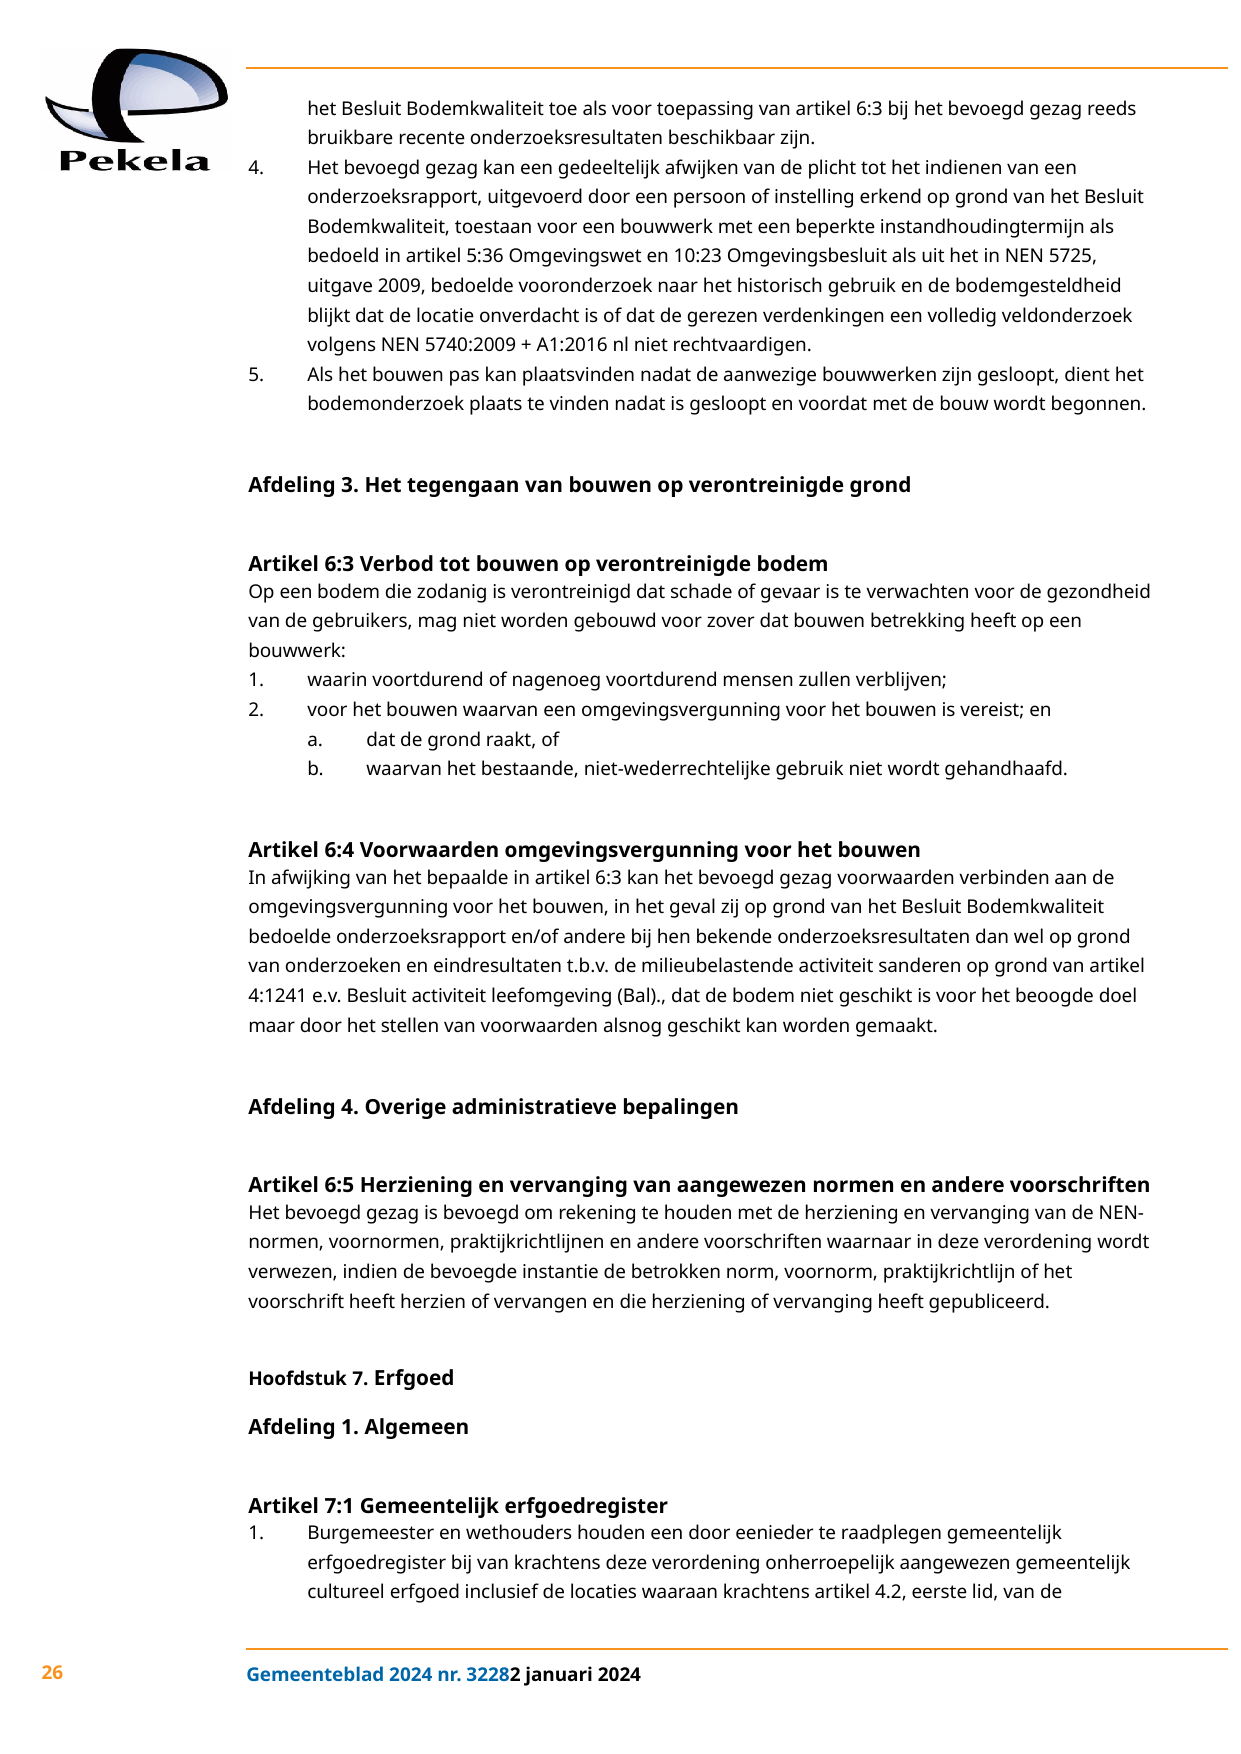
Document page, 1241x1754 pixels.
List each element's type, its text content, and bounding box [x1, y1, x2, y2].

text Artikel 6:5 Herziening en vervanging van aangewezen normen en andere voorschriften [248, 1171, 1152, 1199]
text Afdeling 1. Algemeen [248, 1412, 1152, 1441]
list waarin voortdurend of nagenoeg voortdurend mensen zullen verblijven; [248, 667, 1152, 692]
list Als het bouwen pas kan plaatsvinden nadat de aanwezige bouwwerken zijn gesloopt, dient het bodemonderzoek plaats te vinden nadat is gesloopt en voordat met de bouw wordt begonnen. [248, 361, 1152, 416]
text Artikel 6:3 Verbod tot bouwen op verontreinigde bodem [248, 549, 1152, 578]
text Op een bodem die zodanig is verontreinigd dat schade of gevaar is te verwachten voor de gezondheid van de gebruikers, mag niet worden gebouwd voor zover dat bouwen betrekking heeft op een bouwwerk: [248, 578, 1152, 663]
list Het bevoegd gezag kan een gedeeltelijk afwijken van de plicht tot het indienen van een onderzoeksrapport, uitgevoerd door een persoon of instelling erkend op grond van het Besluit Bodemkwaliteit, toestaan voor een bouwwerk met een beperkte instandhoudingtermijn als bedoeld in artikel 5:36 Omgevingswet en 10:23 Omgevingsbesluit als uit het in NEN 5725, uitgave 2009, bedoelde vooronderzoek naar het historisch gebruik en de bodemgesteldheid blijkt dat de locatie onverdacht is of dat de gerezen verdenkingen een volledig veldonderzoek volgens NEN 5740:2009 + A1:2016 nl niet rechtvaardigen. [248, 154, 1152, 357]
list voor het bouwen waarvan een omgevingsvergunning voor het bouwen is vereist; en [248, 696, 1152, 722]
text Het bevoegd gezag is bevoegd om rekening te houden met de herziening en vervanging van de NEN-normen, voornormen, praktijkrichtlijnen en andere voorschriften waarnaar in deze verordening wordt verwezen, indien de bevoegde instantie de betrokken norm, voornorm, praktijkrichtlijn of het voorschrift heeft herzien of vervangen en die herziening of vervanging heeft gepubliceerd. [248, 1199, 1152, 1313]
text Artikel 7:1 Gemeentelijk erfgoedregister [248, 1491, 1152, 1519]
text Artikel 6:4 Voorwaarden omgevingsvergunning voor het bouwen [248, 835, 1152, 864]
list waarvan het bestaande, niet-wederrechtelijke gebruik niet wordt gehandhaafd. [307, 755, 1152, 781]
list het Besluit Bodemkwaliteit toe als voor toepassing van artikel 6:3 bij het bevoegd gezag reeds bruikbare recente onderzoeksresultaten beschikbaar zijn. [248, 95, 1152, 150]
picture [41, 47, 231, 172]
text In afwijking van het bepaalde in artikel 6:3 kan het bevoegd gezag voorwaarden verbinden aan de omgevingsvergunning voor het bouwen, in het geval zij op grond van het Besluit Bodemkwaliteit bedoelde onderzoeksrapport en/of andere bij hen bekende onderzoeksresultaten dan wel op grond van onderzoeken en eindresultaten t.b.v. de milieubelastende activiteit sanderen op grond van artikel 4:1241 e.v. Besluit activiteit leefomgeving (Bal)., dat de bodem niet geschikt is voor het beoogde doel maar door het stellen van voorwaarden alsnog geschikt kan worden gemaakt. [248, 864, 1152, 1037]
list dat de grond raakt, of [307, 726, 1152, 752]
text Afdeling 3. Het tegengaan van bouwen op verontreinigde grond [248, 471, 1152, 499]
list Burgemeester en wethouders houden een door eenieder te raadplegen gemeentelijk erfgoedregister bij van krachtens deze verordening onherroepelijk aangewezen gemeentelijk cultureel erfgoed inclusief de locaties waaraan krachtens artikel 4.2, eerste lid, van de [248, 1519, 1152, 1604]
text Afdeling 4. Overige administratieve bepalingen [248, 1092, 1152, 1120]
text Hoofdstuk 7. Erfgoed [248, 1363, 1152, 1391]
